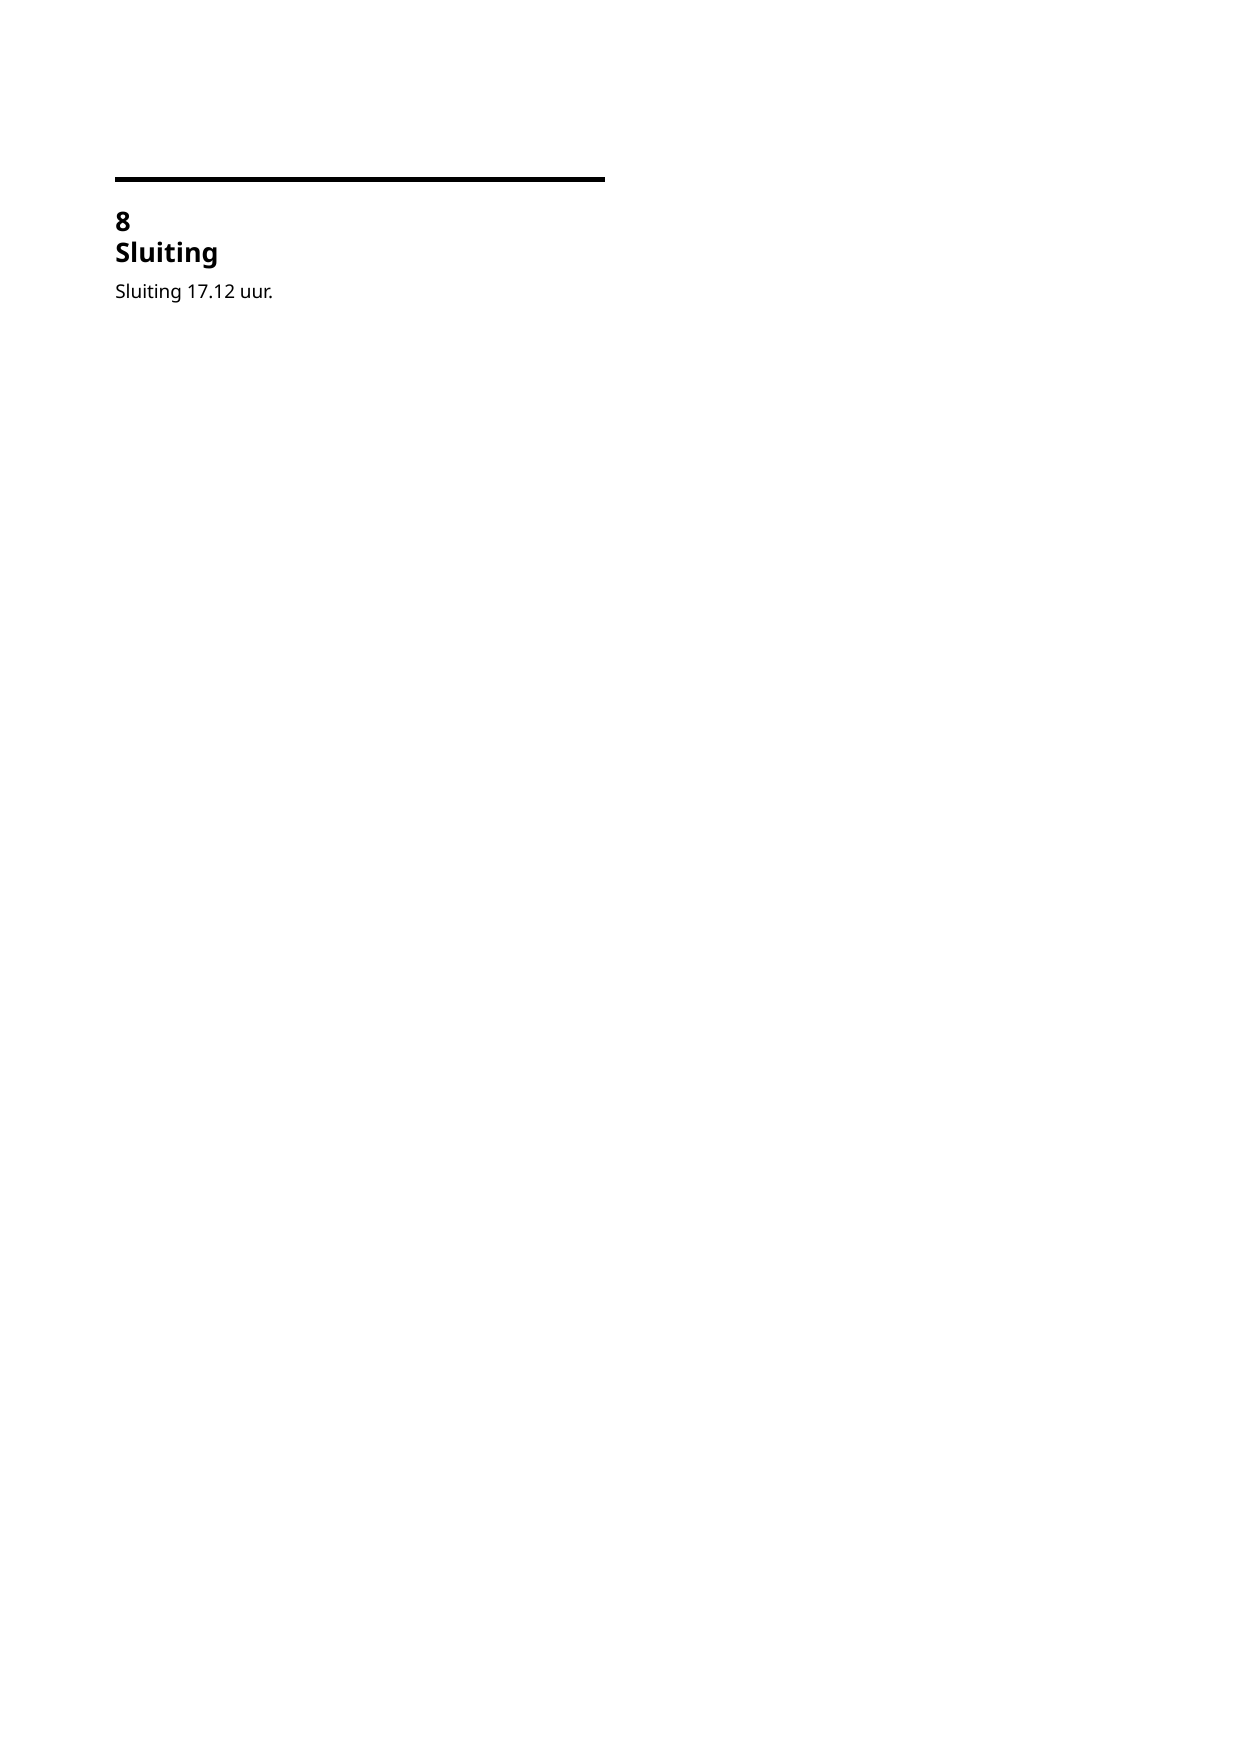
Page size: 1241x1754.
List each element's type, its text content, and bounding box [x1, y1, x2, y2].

text 8 [115, 203, 605, 239]
text Sluiting 17.12 uur. [115, 283, 605, 302]
text Sluiting [115, 239, 605, 283]
